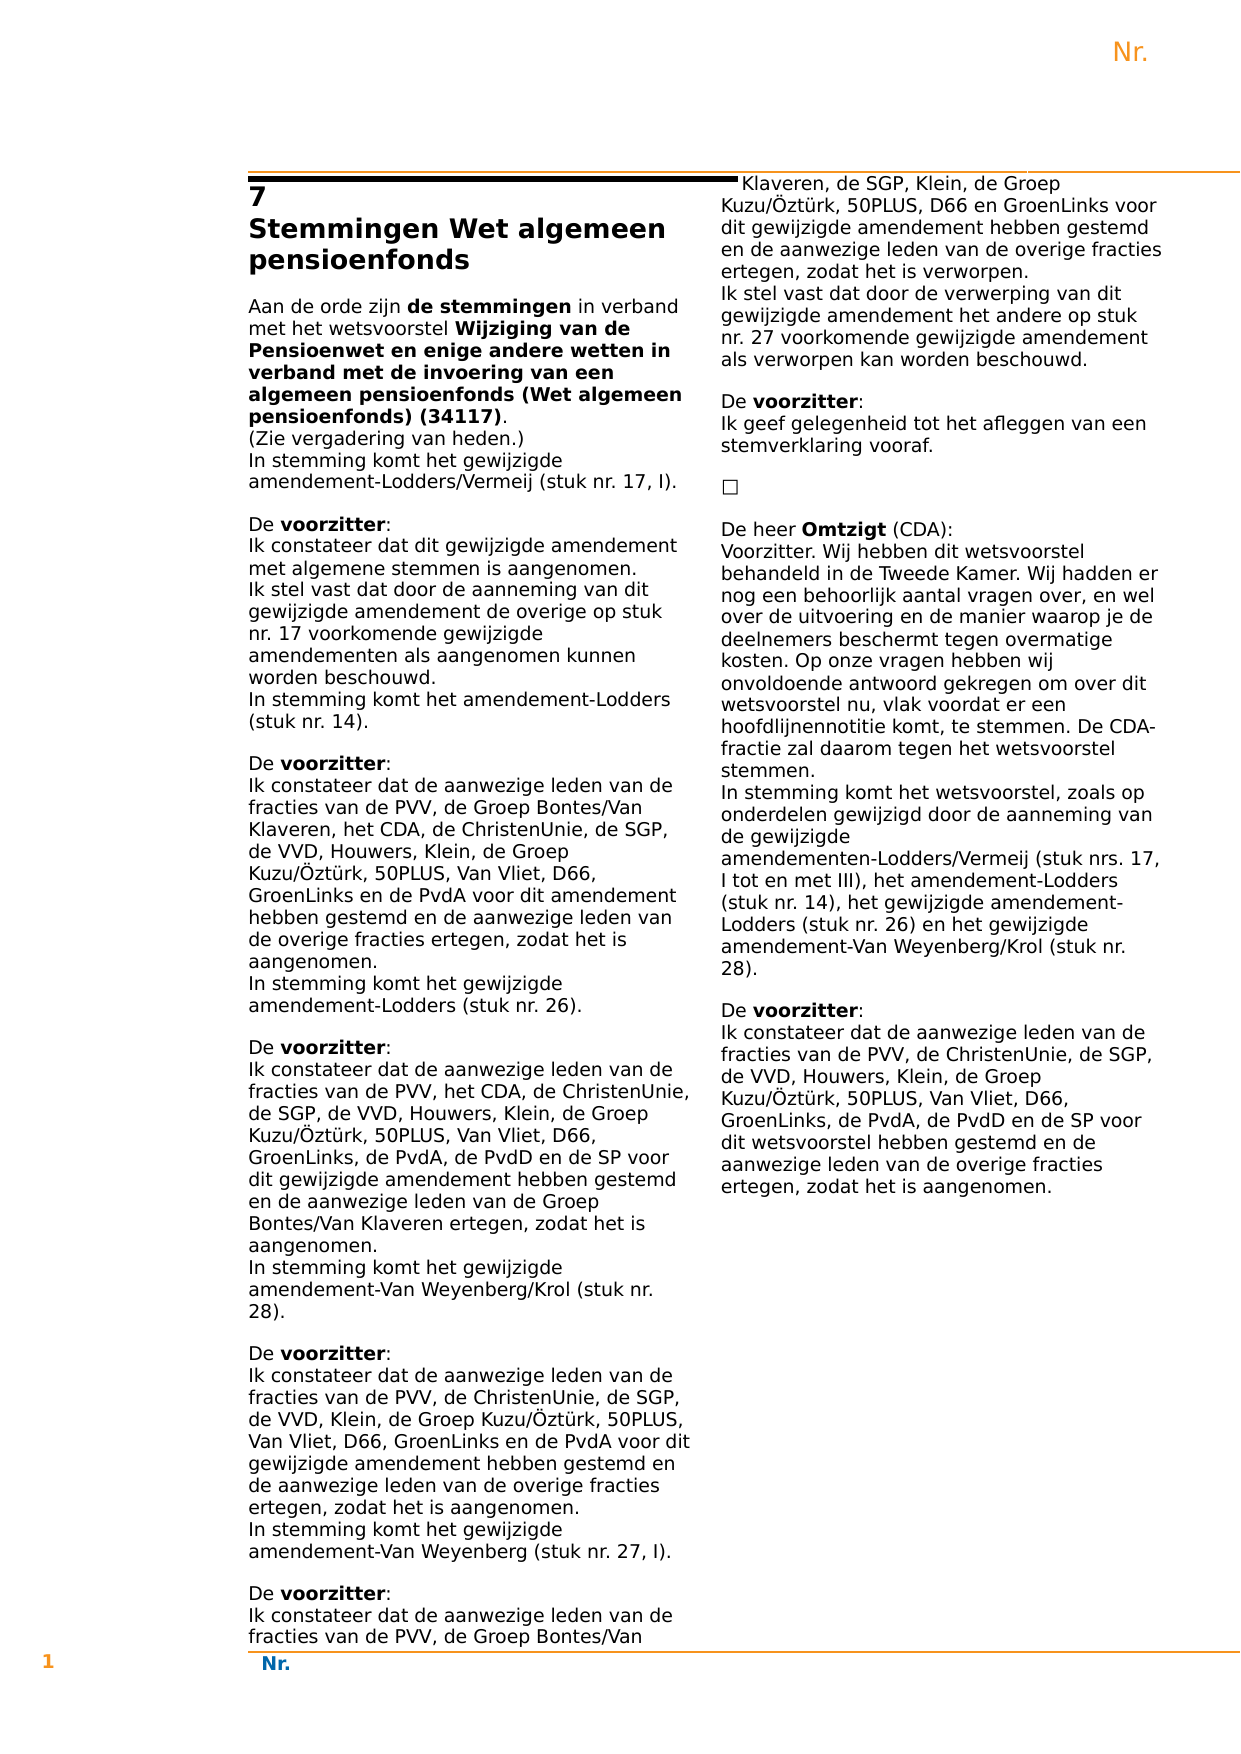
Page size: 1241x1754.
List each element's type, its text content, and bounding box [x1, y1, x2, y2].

text Ik constateer dat de aanwezige leden van de fracties van de PVV, de ChristenUnie, de SGP, de VVD, Houwers, Klein, de Groep Kuzu/Öztürk, 50PLUS, Van Vliet, D66, GroenLinks, de PvdA, de PvdD en de SP voor dit wetsvoorstel hebben gestemd en de aanwezige leden van de overige fracties ertegen, zodat het is aangenomen. [721, 1022, 1163, 1198]
text Aan de orde zijn de stemmingen in verband met het wetsvoorstel Wijziging van de Pensioenwet en enige andere wetten in verband met de invoering van een algemeen pensioenfonds (Wet algemeen pensioenfonds) (34117). [248, 296, 691, 427]
text Ik constateer dat de aanwezige leden van de fracties van de PVV, het CDA, de ChristenUnie, de SGP, de VVD, Houwers, Klein, de Groep Kuzu/Öztürk, 50PLUS, Van Vliet, D66, GroenLinks, de PvdA, de PvdD en de SP voor dit gewijzigde amendement hebben gestemd en de aanwezige leden van de Groep Bontes/Van Klaveren ertegen, zodat het is aangenomen. [248, 1059, 691, 1257]
text De voorzitter: [721, 1000, 1163, 1022]
text De voorzitter: [248, 1343, 691, 1365]
text In stemming komt het gewijzigde amendement-Lodders (stuk nr. 26). [248, 973, 691, 1017]
text ⬜ [721, 477, 1163, 498]
text De voorzitter: [248, 1037, 691, 1059]
text Ik stel vast dat door de verwerping van dit gewijzigde amendement het andere op stuk nr. 27 voorkomende gewijzigde amendement als verworpen kan worden beschouwd. [721, 283, 1163, 371]
text Ik constateer dat de aanwezige leden van de fracties van de PVV, de ChristenUnie, de SGP, de VVD, Klein, de Groep Kuzu/Öztürk, 50PLUS, Van Vliet, D66, GroenLinks en de PvdA voor dit gewijzigde amendement hebben gestemd en de aanwezige leden van de overige fracties ertegen, zodat het is aangenomen. [248, 1365, 691, 1518]
text In stemming komt het gewijzigde amendement-Van Weyenberg (stuk nr. 27, I). [248, 1518, 691, 1562]
text Ik constateer dat dit gewijzigde amendement met algemene stemmen is aangenomen. [248, 535, 691, 579]
text Ik geef gelegenheid tot het afleggen van een stemverklaring vooraf. [721, 413, 1163, 457]
text Ik stel vast dat door de aanneming van dit gewijzigde amendement de overige op stuk nr. 17 voorkomende gewijzigde amendementen als aangenomen kunnen worden beschouwd. [248, 579, 691, 689]
text Ik constateer dat de aanwezige leden van de fracties van de PVV, de Groep Bontes/Van Klaveren, het CDA, de ChristenUnie, de SGP, de VVD, Houwers, Klein, de Groep Kuzu/Öztürk, 50PLUS, Van Vliet, D66, GroenLinks en de PvdA voor dit amendement hebben gestemd en de aanwezige leden van de overige fracties ertegen, zodat het is aangenomen. [248, 775, 691, 973]
text Voorzitter. Wij hebben dit wetsvoorstel behandeld in de Tweede Kamer. Wij hadden er nog een behoorlijk aantal vragen over, en wel over de uitvoering en de manier waarop je de deelnemers beschermt tegen overmatige kosten. Op onze vragen hebben wij onvoldoende antwoord gekregen om over dit wetsvoorstel nu, vlak voordat er een hoofdlijnennotitie komt, te stemmen. De CDA-fractie zal daarom tegen het wetsvoorstel stemmen. [721, 541, 1163, 782]
text In stemming komt het gewijzigde amendement-Lodders/Vermeij (stuk nr. 17, I). [248, 449, 691, 493]
text In stemming komt het gewijzigde amendement-Van Weyenberg/Krol (stuk nr. 28). [248, 1257, 691, 1323]
text Ik constateer dat de aanwezige leden van de fracties van de PVV, de Groep Bontes/Van [248, 1604, 691, 1648]
text Klaveren, de SGP, Klein, de Groep Kuzu/Öztürk, 50PLUS, D66 en GroenLinks voor dit gewijzigde amendement hebben gestemd en de aanwezige leden van de overige fracties ertegen, zodat het is verworpen. [721, 173, 1163, 283]
text In stemming komt het amendement-Lodders (stuk nr. 14). [248, 689, 691, 733]
text De voorzitter: [248, 1582, 691, 1604]
text De voorzitter: [248, 753, 691, 775]
text In stemming komt het wetsvoorstel, zoals op onderdelen gewijzigd door de aanneming van de gewijzigde amendementen-Lodders/Vermeij (stuk nrs. 17, I tot en met III), het amendement-Lodders (stuk nr. 14), het gewijzigde amendement-Lodders (stuk nr. 26) en het gewijzigde amendement-Van Weyenberg/Krol (stuk nr. 28). [721, 782, 1163, 980]
text De heer Omtzigt (CDA): [721, 518, 1163, 541]
text De voorzitter: [721, 391, 1163, 413]
text De voorzitter: [248, 513, 691, 535]
title 7 Stemmingen Wet algemeen pensioenfonds [248, 182, 691, 276]
text (Zie vergadering van heden.) [248, 427, 691, 449]
